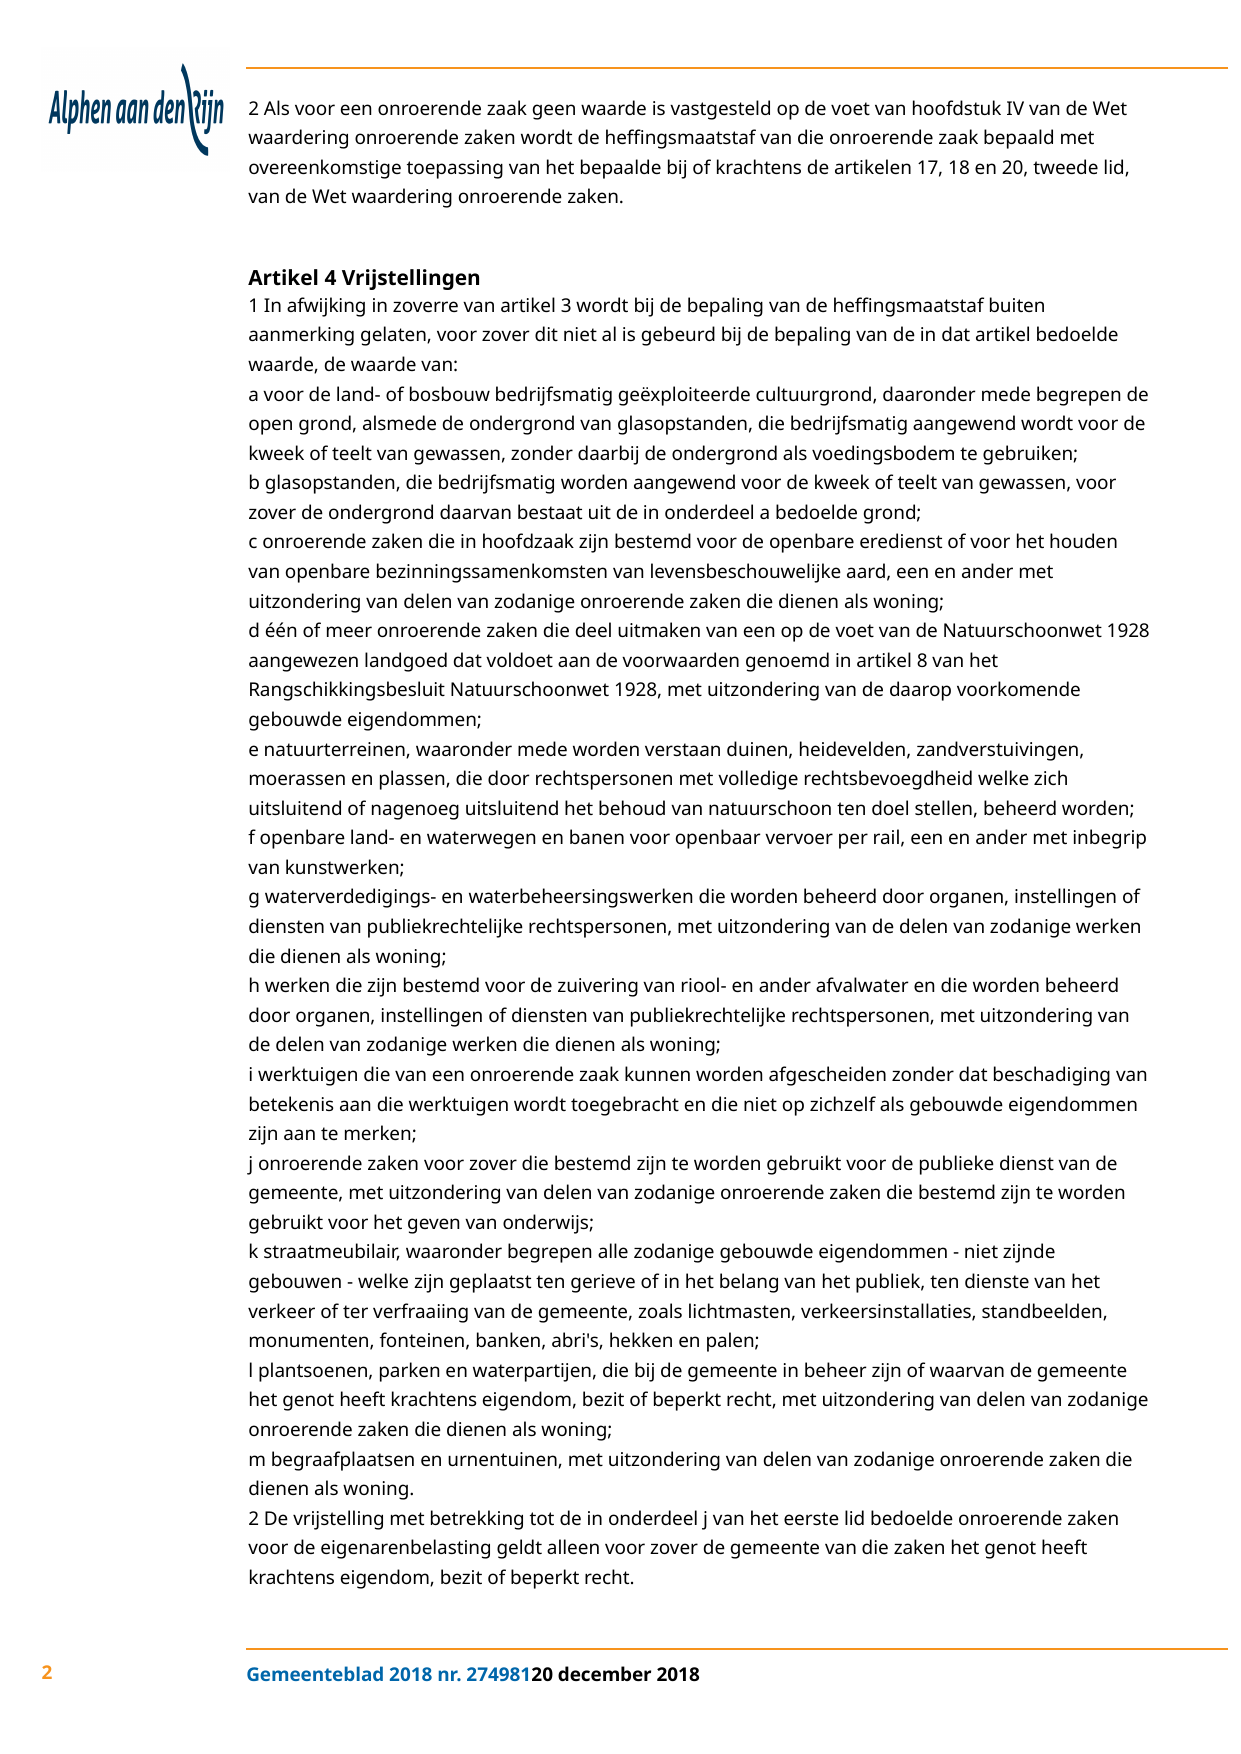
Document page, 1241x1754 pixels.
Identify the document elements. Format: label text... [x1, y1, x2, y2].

text i werktuigen die van een onroerende zaak kunnen worden afgescheiden zonder dat beschadiging van betekenis aan die werktuigen wordt toegebracht en die niet op zichzelf als gebouwde eigendommen zijn aan te merken; [248, 1061, 1152, 1146]
text g waterverdedigings- en waterbeheersingswerken die worden beheerd door organen, instellingen of diensten van publiekrechtelijke rechtspersonen, met uitzondering van de delen van zodanige werken die dienen als woning; [248, 884, 1152, 968]
text f openbare land- en waterwegen en banen voor openbaar vervoer per rail, een en ander met inbegrip van kunstwerken; [248, 824, 1152, 880]
picture [41, 47, 231, 172]
text b glasopstanden, die bedrijfsmatig worden aangewend voor de kweek of teelt van gewassen, voor zover de ondergrond daarvan bestaat uit de in onderdeel a bedoelde grond; [248, 469, 1152, 525]
text l plantsoenen, parken en waterpartijen, die bij de gemeente in beheer zijn of waarvan de gemeente het genot heeft krachtens eigendom, bezit of beperkt recht, met uitzondering van delen van zodanige onroerende zaken die dienen als woning; [248, 1357, 1152, 1442]
text d één of meer onroerende zaken die deel uitmaken van een op de voet van de Natuurschoonwet 1928 aangewezen landgoed dat voldoet aan de voorwaarden genoemd in artikel 8 van het Rangschikkingsbesluit Natuurschoonwet 1928, met uitzondering van de daarop voorkomende gebouwde eigendommen; [248, 617, 1152, 732]
text 2 De vrijstelling met betrekking tot de in onderdeel j van het eerste lid bedoelde onroerende zaken voor de eigenarenbelasting geldt alleen voor zover de gemeente van die zaken het genot heeft krachtens eigendom, bezit of beperkt recht. [248, 1505, 1152, 1590]
text j onroerende zaken voor zover die bestemd zijn te worden gebruikt voor de publieke dienst van de gemeente, met uitzondering van delen van zodanige onroerende zaken die bestemd zijn te worden gebruikt voor het geven van onderwijs; [248, 1150, 1152, 1235]
text 1 In afwijking in zoverre van artikel 3 wordt bij de bepaling van de heffingsmaatstaf buiten aanmerking gelaten, voor zover dit niet al is gebeurd bij de bepaling van de in dat artikel bedoelde waarde, de waarde van: [248, 292, 1152, 377]
text Artikel 4 Vrijstellingen [248, 263, 1152, 292]
text h werken die zijn bestemd voor de zuivering van riool- en ander afvalwater en die worden beheerd door organen, instellingen of diensten van publiekrechtelijke rechtspersonen, met uitzondering van de delen van zodanige werken die dienen als woning; [248, 972, 1152, 1057]
text a voor de land- of bosbouw bedrijfsmatig geëxploiteerde cultuurgrond, daaronder mede begrepen de open grond, alsmede de ondergrond van glasopstanden, die bedrijfsmatig aangewend wordt voor de kweek of teelt van gewassen, zonder daarbij de ondergrond als voedingsbodem te gebruiken; [248, 381, 1152, 466]
text k straatmeubilair, waaronder begrepen alle zodanige gebouwde eigendommen - niet zijnde gebouwen - welke zijn geplaatst ten gerieve of in het belang van het publiek, ten dienste van het verkeer of ter verfraaiing van de gemeente, zoals lichtmasten, verkeersinstallaties, standbeelden, monumenten, fonteinen, banken, abri's, hekken en palen; [248, 1239, 1152, 1353]
text 2 Als voor een onroerende zaak geen waarde is vastgesteld op de voet van hoofdstuk IV van de Wet waardering onroerende zaken wordt de heffingsmaatstaf van die onroerende zaak bepaald met overeenkomstige toepassing van het bepaalde bij of krachtens de artikelen 17, 18 en 20, tweede lid, van de Wet waardering onroerende zaken. [248, 95, 1152, 209]
text e natuurterreinen, waaronder mede worden verstaan duinen, heidevelden, zandverstuivingen, moerassen en plassen, die door rechtspersonen met volledige rechtsbevoegdheid welke zich uitsluitend of nagenoeg uitsluitend het behoud van natuurschoon ten doel stellen, beheerd worden; [248, 736, 1152, 821]
text m begraafplaatsen en urnentuinen, met uitzondering van delen van zodanige onroerende zaken die dienen als woning. [248, 1446, 1152, 1501]
text c onroerende zaken die in hoofdzaak zijn bestemd voor de openbare eredienst of voor het houden van openbare bezinningssamenkomsten van levensbeschouwelijke aard, een en ander met uitzondering van delen van zodanige onroerende zaken die dienen als woning; [248, 529, 1152, 613]
